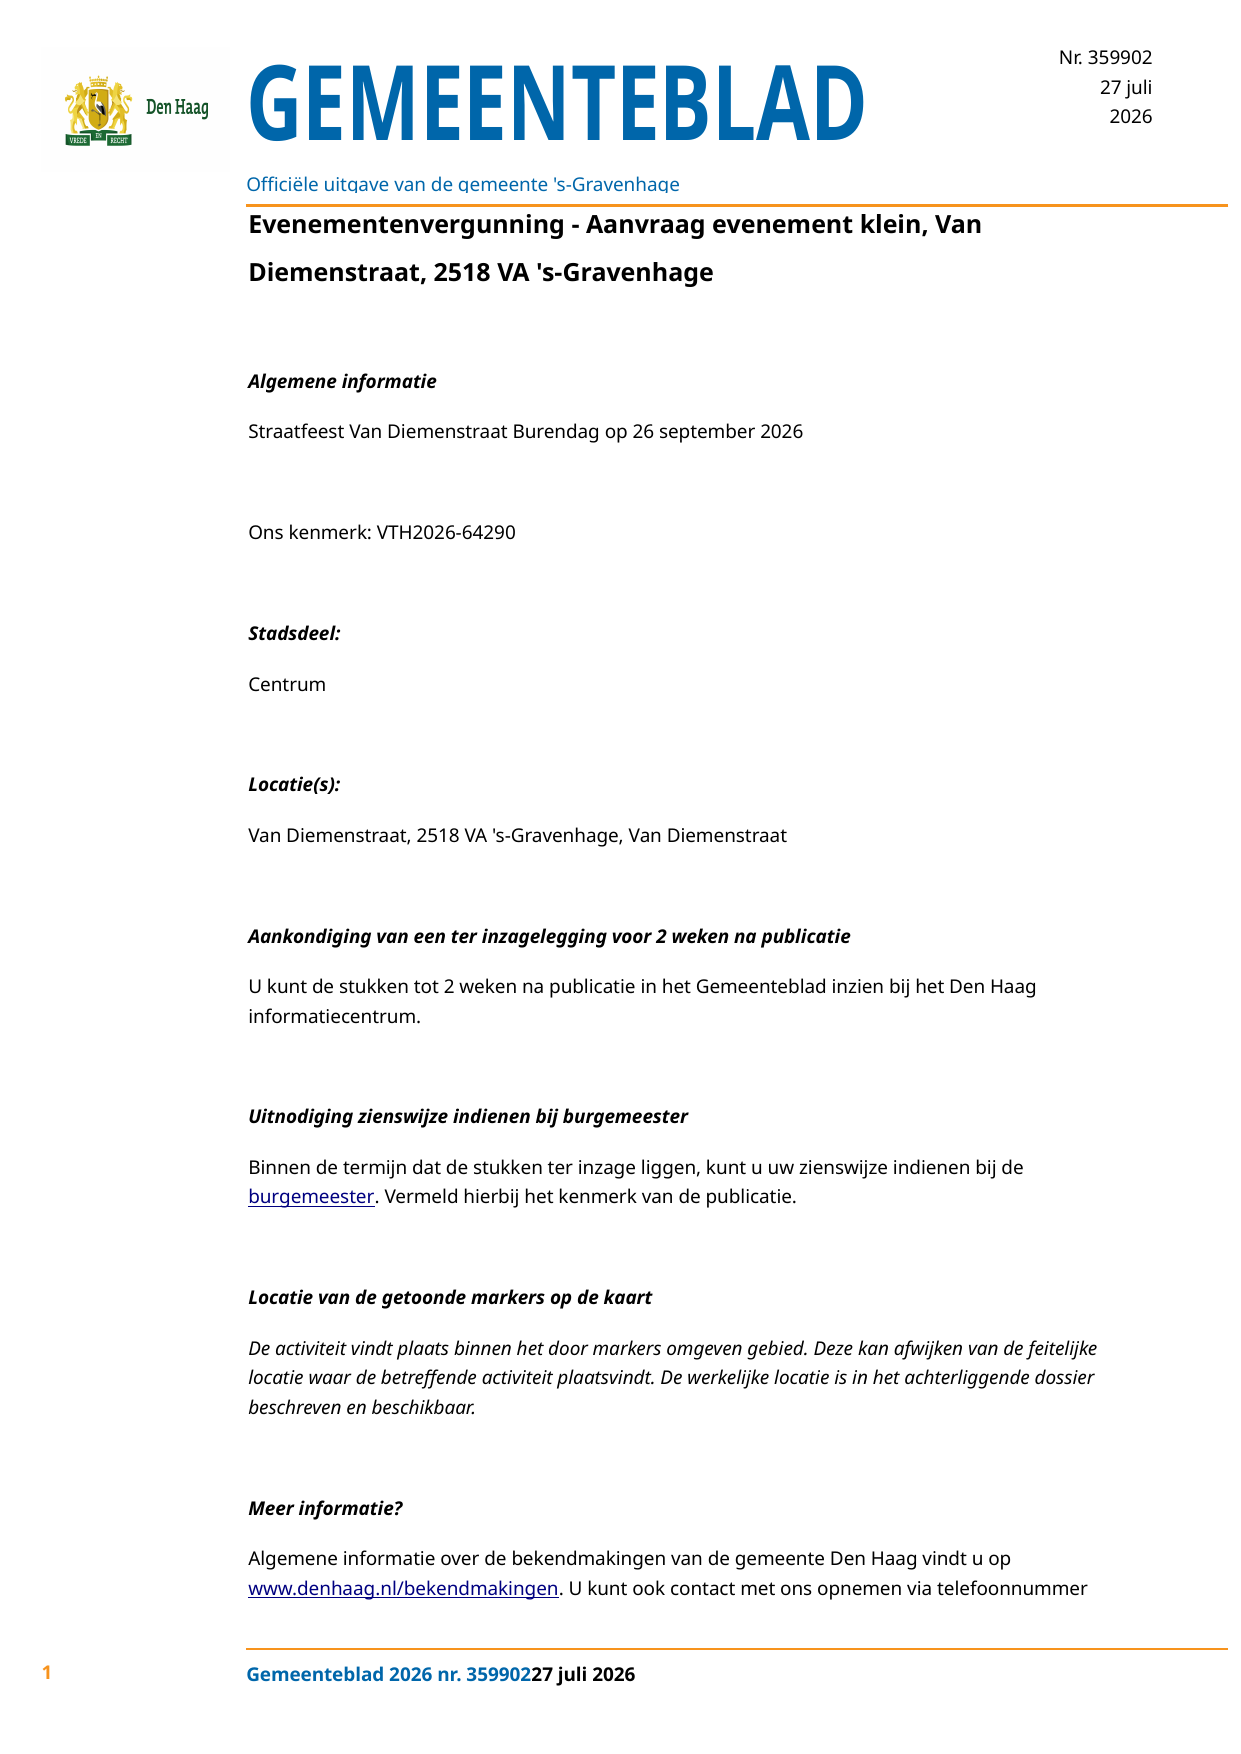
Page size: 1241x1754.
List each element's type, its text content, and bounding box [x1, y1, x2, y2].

text Ons kenmerk: VTH2026-64290 [248, 519, 1152, 545]
text Locatie(s): [248, 772, 1152, 797]
text Van Diemenstraat, 2518 VA 's-Gravenhage, Van Diemenstraat [248, 822, 1152, 848]
text Straatfeest Van Diemenstraat Burendag op 26 september 2026 [248, 419, 1152, 444]
text Centrum [248, 671, 1152, 697]
text Algemene informatie over de bekendmakingen van de gemeente Den Haag vindt u op www.denhaag.nl/bekendmakingen. U kunt ook contact met ons opnemen via telefoonnummer [248, 1545, 1152, 1601]
text Meer informatie? [248, 1495, 1152, 1521]
text De activiteit vindt plaats binnen het door markers omgeven gebied. Deze kan afwijken van de feitelijke locatie waar de betreffende activiteit plaatsvindt. De werkelijke locatie is in het achterliggende dossier beschreven en beschikbaar. [248, 1335, 1152, 1420]
text Algemene informatie [248, 368, 1152, 394]
text Uitnodiging zienswijze indienen bij burgemeester [248, 1104, 1152, 1129]
text Aankondiging van een ter inzagelegging voor 2 weken na publicatie [248, 923, 1152, 949]
text Stadsdeel: [248, 620, 1152, 646]
text Evenementenvergunning - Aanvraag evenement klein, Van Diemenstraat, 2518 VA 's-Gravenhage [248, 207, 1152, 288]
text U kunt de stukken tot 2 weken na publicatie in het Gemeenteblad inzien bij het Den Haag informatiecentrum. [248, 973, 1152, 1029]
picture [41, 47, 231, 172]
text Locatie van de getoonde markers op de kaart [248, 1284, 1152, 1310]
text Binnen de termijn dat de stukken ter inzage liggen, kunt u uw zienswijze indienen bij de burgemeester. Vermeld hierbij het kenmerk van de publicatie. [248, 1154, 1152, 1209]
